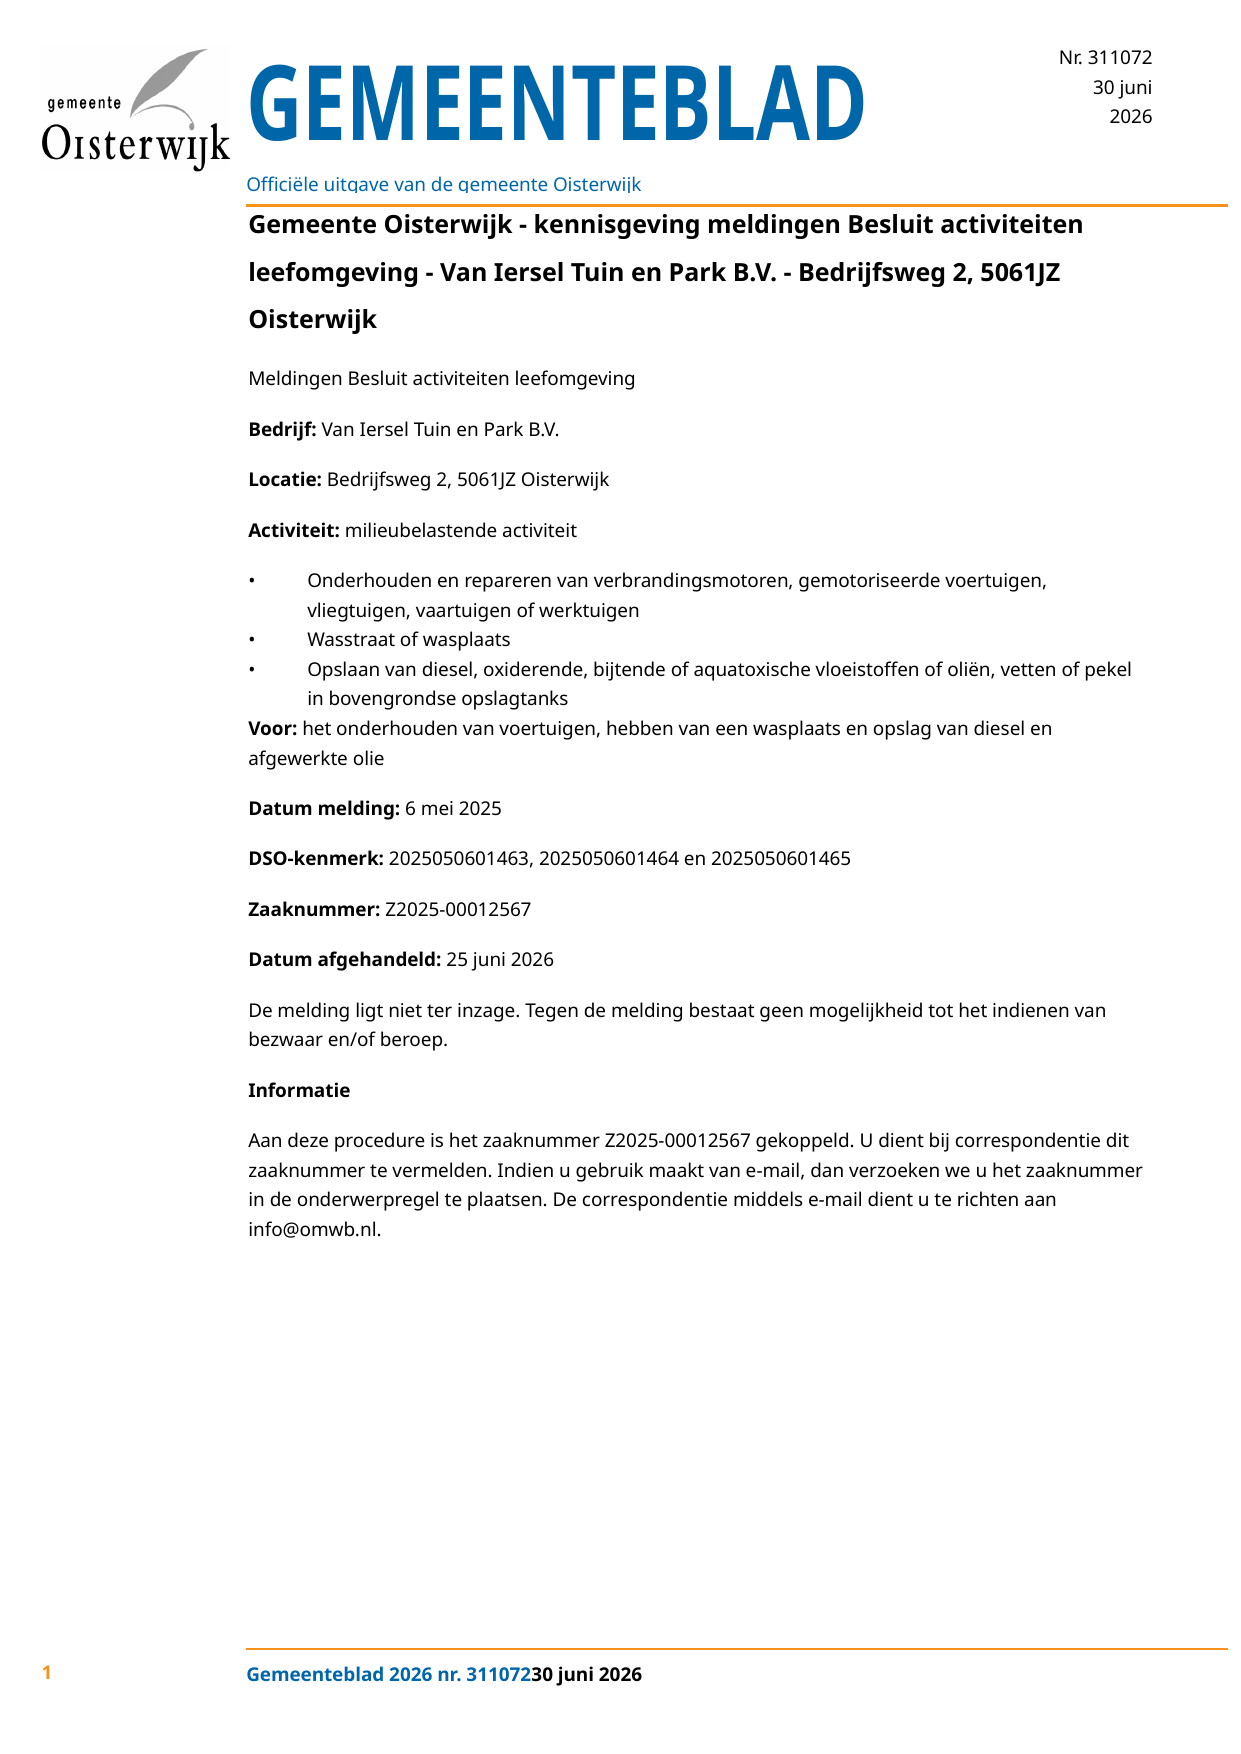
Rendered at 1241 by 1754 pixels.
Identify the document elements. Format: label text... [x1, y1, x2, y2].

list Wasstraat of wasplaats [248, 626, 1152, 652]
text Aan deze procedure is het zaaknummer Z2025-00012567 gekoppeld. U dient bij correspondentie dit zaaknummer te vermelden. Indien u gebruik maakt van e-mail, dan verzoeken we u het zaaknummer in de onderwerpregel te plaatsen. De correspondentie middels e-mail dient u te richten aan info@omwb.nl. [248, 1127, 1152, 1242]
text Informatie [248, 1077, 1152, 1102]
list Onderhouden en repareren van verbrandingsmotoren, gemotoriseerde voertuigen, vliegtuigen, vaartuigen of werktuigen [248, 567, 1152, 622]
text DSO-kenmerk: 2025050601463, 2025050601464 en 2025050601465 [248, 846, 1152, 871]
text Locatie: Bedrijfsweg 2, 5061JZ Oisterwijk [248, 466, 1152, 492]
list Opslaan van diesel, oxiderende, bijtende of aquatoxische vloeistoffen of oliën, vetten of pekel in bovengrondse opslagtanks [248, 656, 1152, 711]
text Bedrijf: Van Iersel Tuin en Park B.V. [248, 416, 1152, 442]
text Datum melding: 6 mei 2025 [248, 795, 1152, 821]
picture [41, 47, 231, 172]
text Meldingen Besluit activiteiten leefomgeving [248, 366, 1152, 391]
text De melding ligt niet ter inzage. Tegen de melding bestaat geen mogelijkheid tot het indienen van bezwaar en/of beroep. [248, 997, 1152, 1052]
text Voor: het onderhouden van voertuigen, hebben van een wasplaats en opslag van diesel en afgewerkte olie [248, 715, 1152, 770]
text Gemeente Oisterwijk - kennisgeving meldingen Besluit activiteiten leefomgeving - Van Iersel Tuin en Park B.V. - Bedrijfsweg 2, 5061JZ Oisterwijk [248, 207, 1152, 336]
text Zaaknummer: Z2025-00012567 [248, 896, 1152, 922]
text Datum afgehandeld: 25 juni 2026 [248, 946, 1152, 972]
text Activiteit: milieubelastende activiteit [248, 517, 1152, 542]
